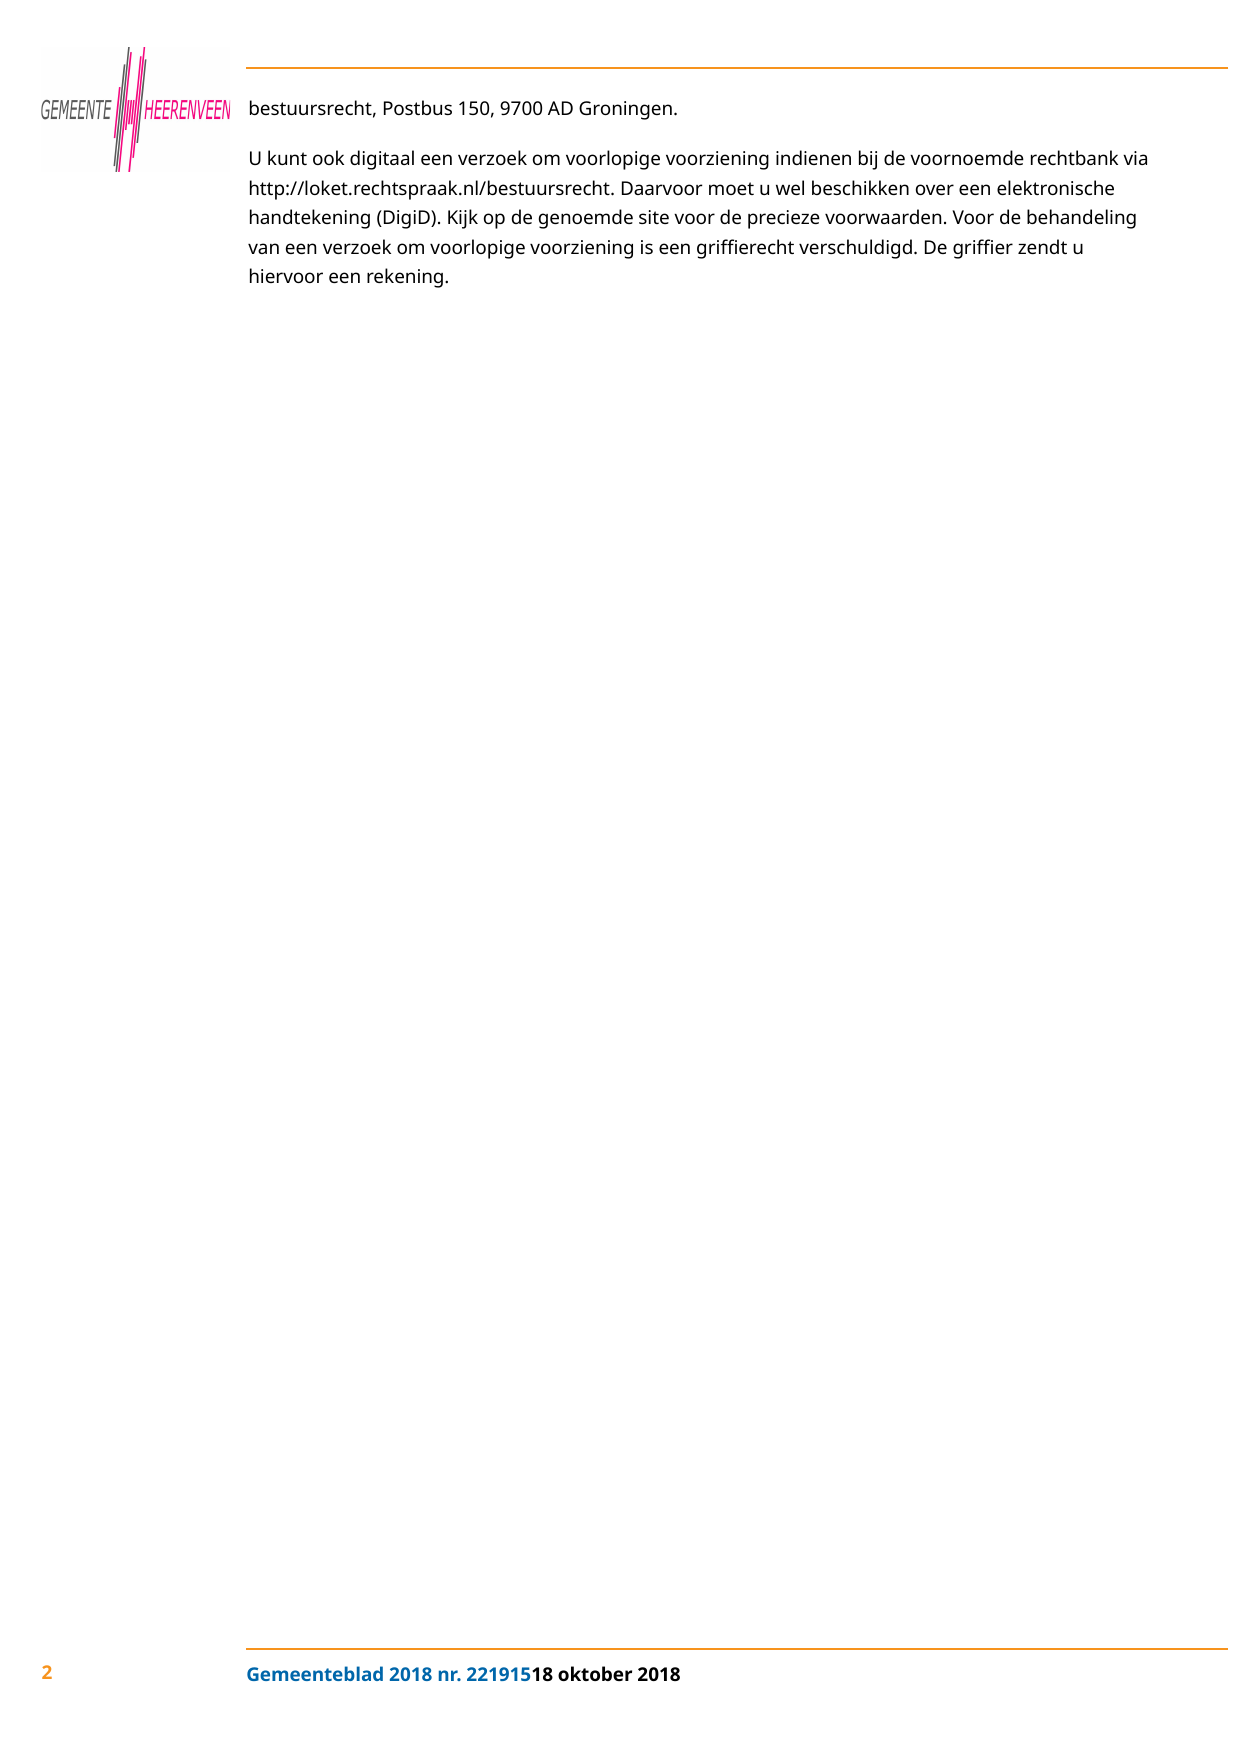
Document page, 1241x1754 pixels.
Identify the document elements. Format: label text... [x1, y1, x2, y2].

picture [41, 47, 231, 172]
text U kunt ook digitaal een verzoek om voorlopige voorziening indienen bij de voornoemde rechtbank via http://loket.rechtspraak.nl/bestuursrecht. Daarvoor moet u wel beschikken over een elektronische handtekening (DigiD). Kijk op de genoemde site voor de precieze voorwaarden. Voor de behandeling van een verzoek om voorlopige voorziening is een griffierecht verschuldigd. De griffier zendt u hiervoor een rekening. [248, 145, 1152, 289]
text bestuursrecht, Postbus 150, 9700 AD Groningen. [248, 95, 1152, 121]
